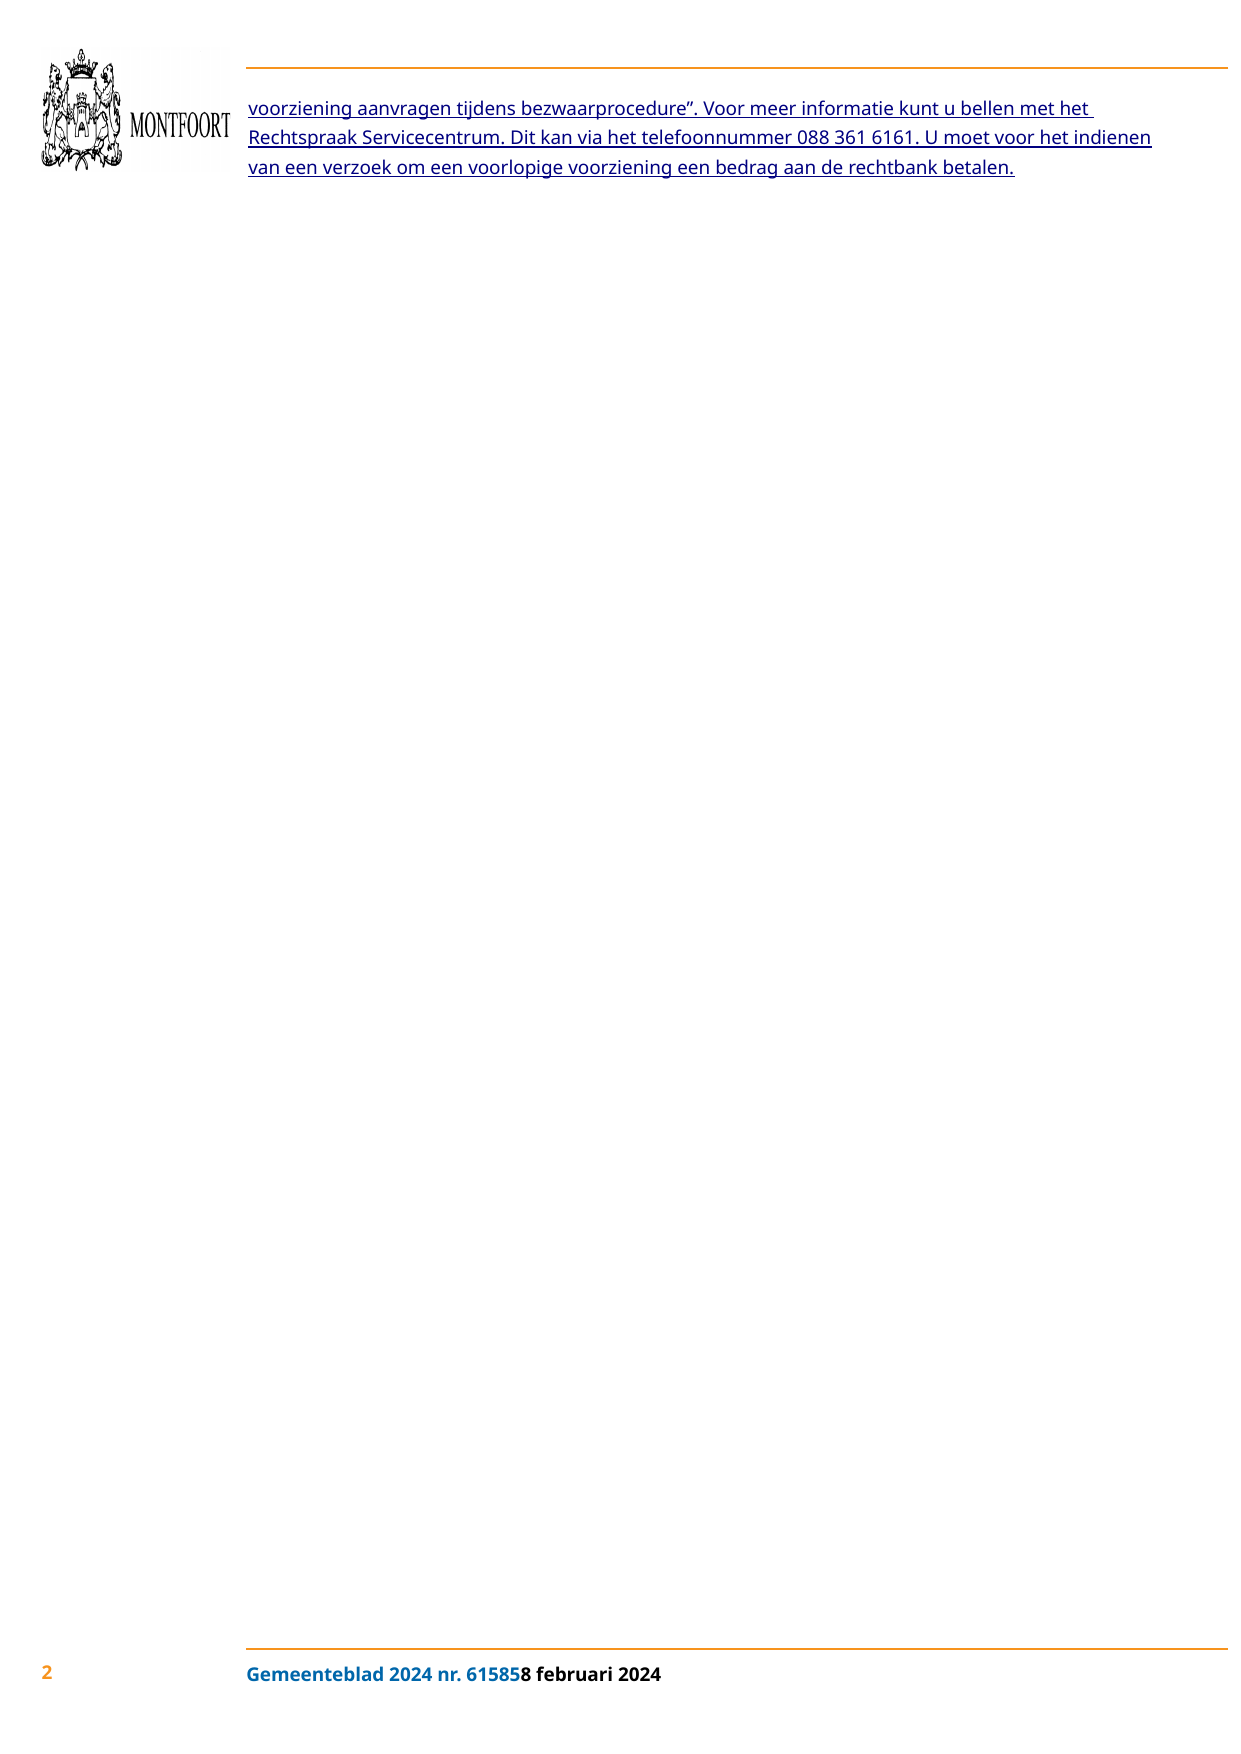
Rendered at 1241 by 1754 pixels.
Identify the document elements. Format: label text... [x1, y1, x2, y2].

picture [41, 47, 231, 172]
text voorziening aanvragen tijdens bezwaarprocedure”. Voor meer informatie kunt u bellen met het Rechtspraak Servicecentrum. Dit kan via het telefoonnummer 088 361 6161. U moet voor het indienen [248, 95, 1152, 146]
text van een verzoek om een voorlopige voorziening een bedrag aan de rechtbank betalen. [248, 148, 1152, 180]
